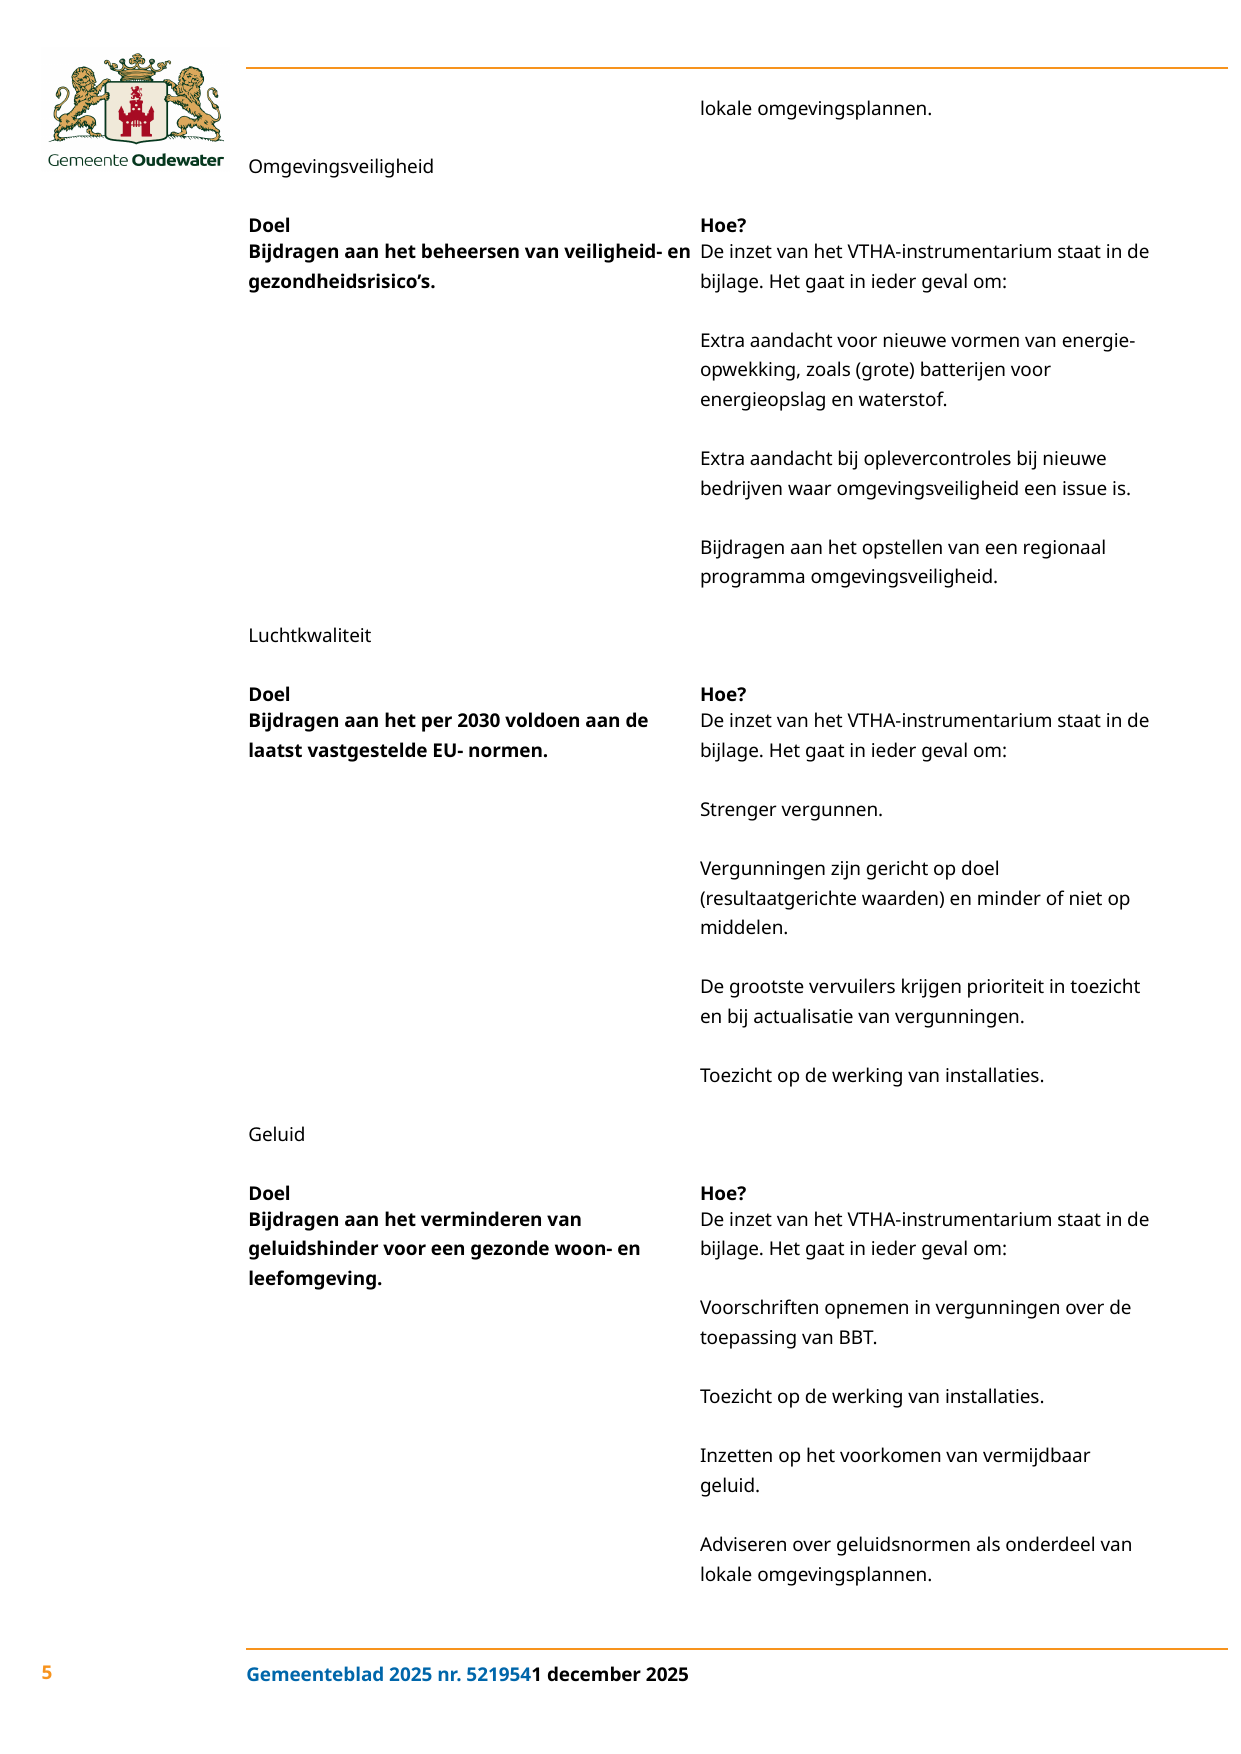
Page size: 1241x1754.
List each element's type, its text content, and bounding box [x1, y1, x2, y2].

table_header Doel [248, 213, 700, 238]
table_cell lokale omgevingsplannen. [700, 95, 1152, 121]
table_cell Bijdragen aan het verminderen van geluidshinder voor een gezonde woon- en leefomgeving. [248, 1206, 700, 1587]
table_cell De inzet van het VTHA-instrumentarium staat in de bijlage. Het gaat in ieder geval om: Voorschriften opnemen in vergunningen over de toepassing van BBT. Toezicht op de werking van installaties. Inzetten op het voorkomen van vermijdbaar geluid. Adviseren over geluidsnormen als onderdeel van lokale omgevingsplannen. [700, 1206, 1152, 1587]
table_cell De inzet van het VTHA-instrumentarium staat in de bijlage. Het gaat in ieder geval om: Extra aandacht voor nieuwe vormen van energie- opwekking, zoals (grote) batterijen voor energieopslag en waterstof. Extra aandacht bij oplevercontroles bij nieuwe bedrijven waar omgevingsveiligheid een issue is. Bijdragen aan het opstellen van een regionaal programma omgevingsveiligheid. [700, 238, 1152, 589]
table_cell [248, 95, 700, 121]
table_cell De inzet van het VTHA-instrumentarium staat in de bijlage. Het gaat in ieder geval om: Strenger vergunnen. Vergunningen zijn gericht op doel (resultaatgerichte waarden) en minder of niet op middelen. De grootste vervuilers krijgen prioriteit in toezicht en bij actualisatie van vergunningen. Toezicht op de werking van installaties. [700, 707, 1152, 1088]
text Omgevingsveiligheid [248, 153, 1152, 179]
table_header Doel [248, 682, 700, 707]
table_cell Bijdragen aan het beheersen van veiligheid- en gezondheidsrisico’s. [248, 238, 700, 589]
picture [41, 47, 231, 172]
table_header Hoe? [700, 1180, 1152, 1206]
table_header Hoe? [700, 213, 1152, 238]
text Luchtkwaliteit [248, 622, 1152, 648]
text Geluid [248, 1121, 1152, 1147]
table_header Doel [248, 1180, 700, 1206]
table_cell Bijdragen aan het per 2030 voldoen aan de laatst vastgestelde EU- normen. [248, 707, 700, 1088]
table_header Hoe? [700, 682, 1152, 707]
